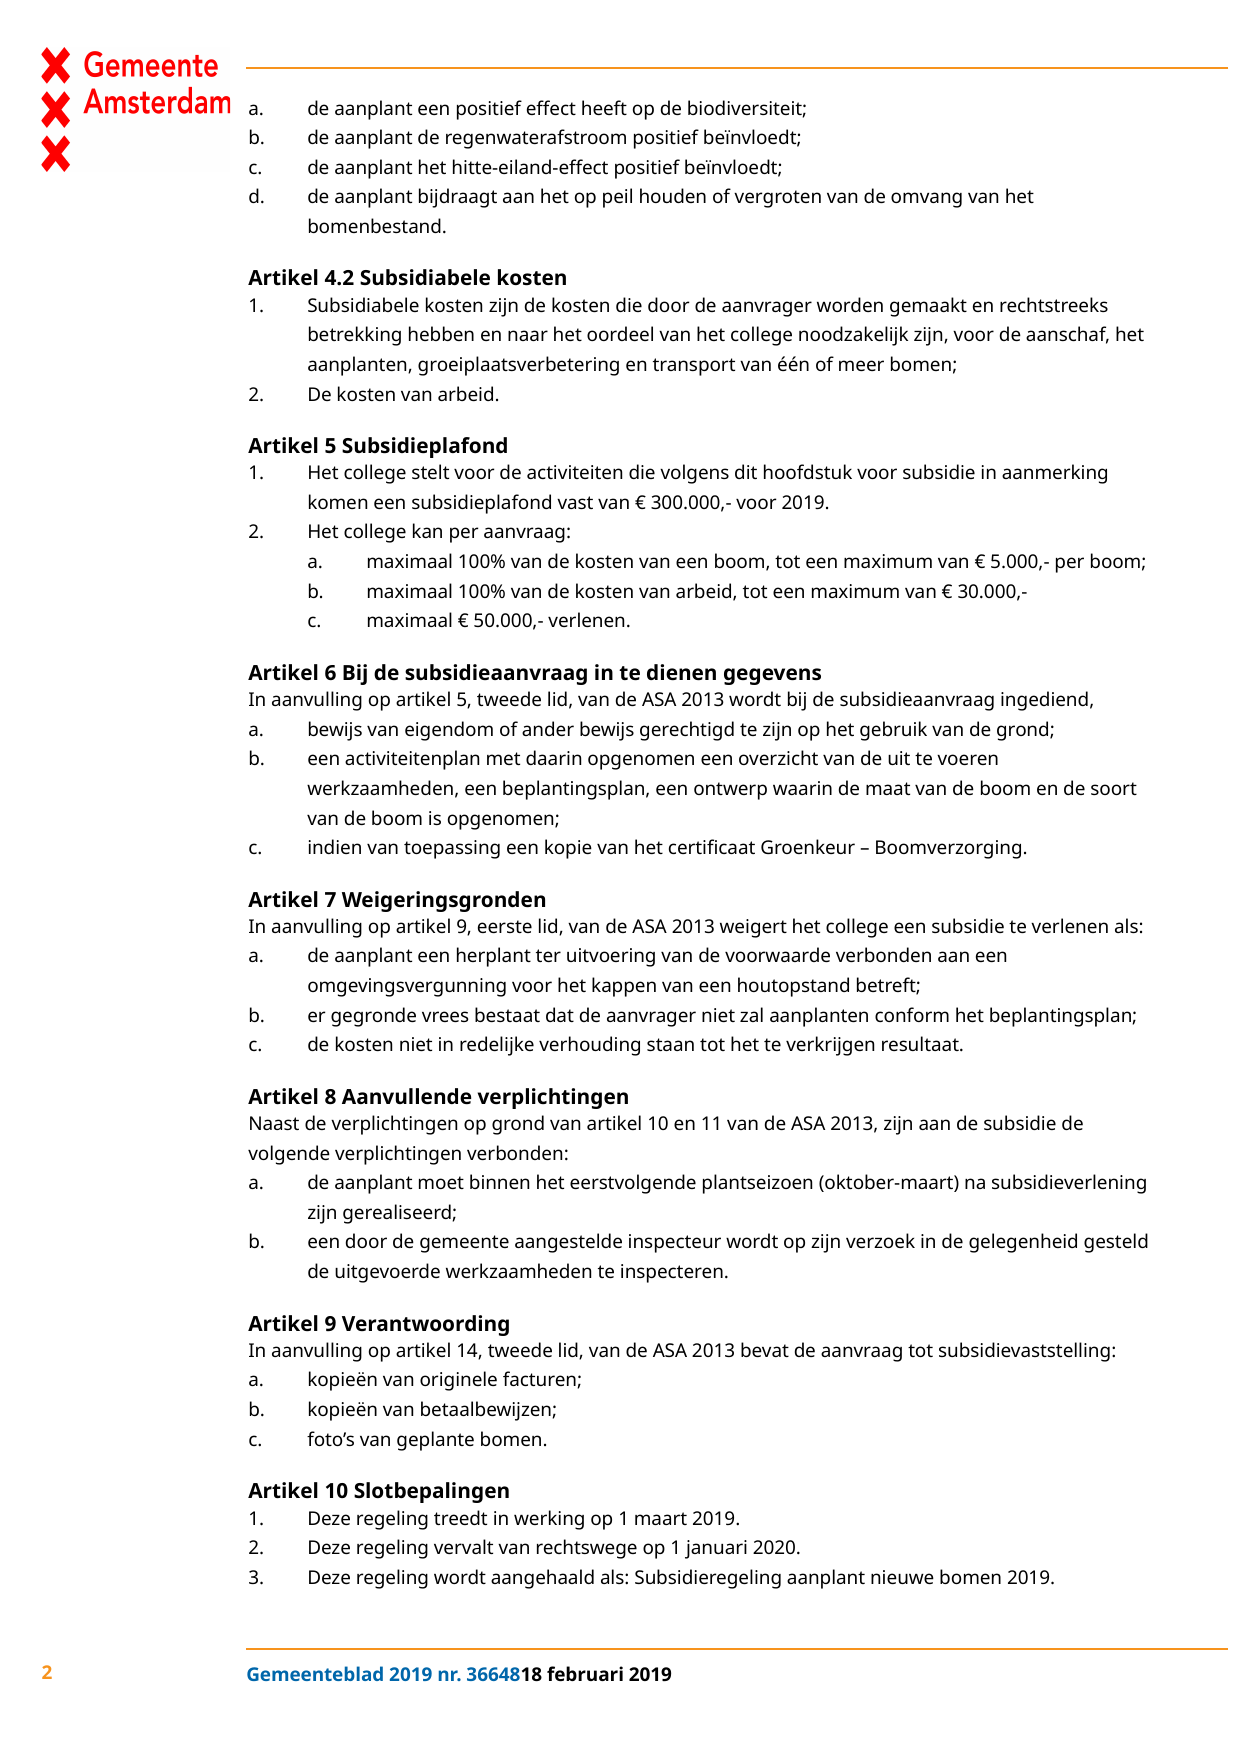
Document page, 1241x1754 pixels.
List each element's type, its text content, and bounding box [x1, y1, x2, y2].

list De kosten van arbeid. [248, 381, 1152, 406]
list de aanplant een positief effect heeft op de biodiversiteit; [248, 95, 1152, 121]
list Deze regeling wordt aangehaald als: Subsidieregeling aanplant nieuwe bomen 2019. [248, 1564, 1152, 1589]
list maximaal € 50.000,- verlenen. [307, 607, 1152, 633]
text Artikel 7 Weigeringsgronden [248, 885, 1152, 913]
text In aanvulling op artikel 9, eerste lid, van de ASA 2013 weigert het college een subsidie te verlenen als: [248, 913, 1152, 939]
list Het college stelt voor de activiteiten die volgens dit hoofdstuk voor subsidie in aanmerking komen een subsidieplafond vast van € 300.000,- voor 2019. [248, 459, 1152, 515]
list bewijs van eigendom of ander bewijs gerechtigd te zijn op het gebruik van de grond; [248, 716, 1152, 742]
list kopieën van betaalbewijzen; [248, 1396, 1152, 1422]
list Deze regeling vervalt van rechtswege op 1 januari 2020. [248, 1534, 1152, 1560]
list indien van toepassing een kopie van het certificaat Groenkeur – Boomverzorging. [248, 834, 1152, 860]
text Artikel 4.2 Subsidiabele kosten [248, 263, 1152, 292]
text Naast de verplichtingen op grond van artikel 10 en 11 van de ASA 2013, zijn aan de subsidie de volgende verplichtingen verbonden: [248, 1110, 1152, 1166]
picture [41, 47, 231, 172]
text Artikel 5 Subsidieplafond [248, 431, 1152, 459]
list Subsidiabele kosten zijn de kosten die door de aanvrager worden gemaakt en rechtstreeks betrekking hebben en naar het oordeel van het college noodzakelijk zijn, voor de aanschaf, het aanplanten, groeiplaatsverbetering en transport van één of meer bomen; [248, 292, 1152, 377]
list de aanplant het hitte-eiland-effect positief beïnvloedt; [248, 154, 1152, 180]
text Artikel 8 Aanvullende verplichtingen [248, 1082, 1152, 1110]
text Artikel 9 Verantwoording [248, 1309, 1152, 1337]
list foto’s van geplante bomen. [248, 1426, 1152, 1452]
text Artikel 6 Bij de subsidieaanvraag in te dienen gegevens [248, 658, 1152, 686]
list kopieën van originele facturen; [248, 1367, 1152, 1392]
list Deze regeling treedt in werking op 1 maart 2019. [248, 1505, 1152, 1530]
list de aanplant moet binnen het eerstvolgende plantseizoen (oktober-maart) na subsidieverlening zijn gerealiseerd; [248, 1169, 1152, 1225]
list de kosten niet in redelijke verhouding staan tot het te verkrijgen resultaat. [248, 1031, 1152, 1057]
text In aanvulling op artikel 14, tweede lid, van de ASA 2013 bevat de aanvraag tot subsidievaststelling: [248, 1337, 1152, 1363]
list een activiteitenplan met daarin opgenomen een overzicht van de uit te voeren werkzaamheden, een beplantingsplan, een ontwerp waarin de maat van de boom en de soort van de boom is opgenomen; [248, 746, 1152, 830]
text In aanvulling op artikel 5, tweede lid, van de ASA 2013 wordt bij de subsidieaanvraag ingediend, [248, 686, 1152, 712]
list er gegronde vrees bestaat dat de aanvrager niet zal aanplanten conform het beplantingsplan; [248, 1002, 1152, 1028]
list Het college kan per aanvraag: [248, 519, 1152, 544]
list de aanplant een herplant ter uitvoering van de voorwaarde verbonden aan een omgevingsvergunning voor het kappen van een houtopstand betreft; [248, 943, 1152, 998]
list de aanplant de regenwaterafstroom positief beïnvloedt; [248, 124, 1152, 150]
list de aanplant bijdraagt aan het op peil houden of vergroten van de omvang van het bomenbestand. [248, 183, 1152, 239]
list maximaal 100% van de kosten van arbeid, tot een maximum van € 30.000,- [307, 578, 1152, 604]
list een door de gemeente aangestelde inspecteur wordt op zijn verzoek in de gelegenheid gesteld de uitgevoerde werkzaamheden te inspecteren. [248, 1229, 1152, 1284]
list maximaal 100% van de kosten van een boom, tot een maximum van € 5.000,- per boom; [307, 548, 1152, 574]
text Artikel 10 Slotbepalingen [248, 1476, 1152, 1505]
